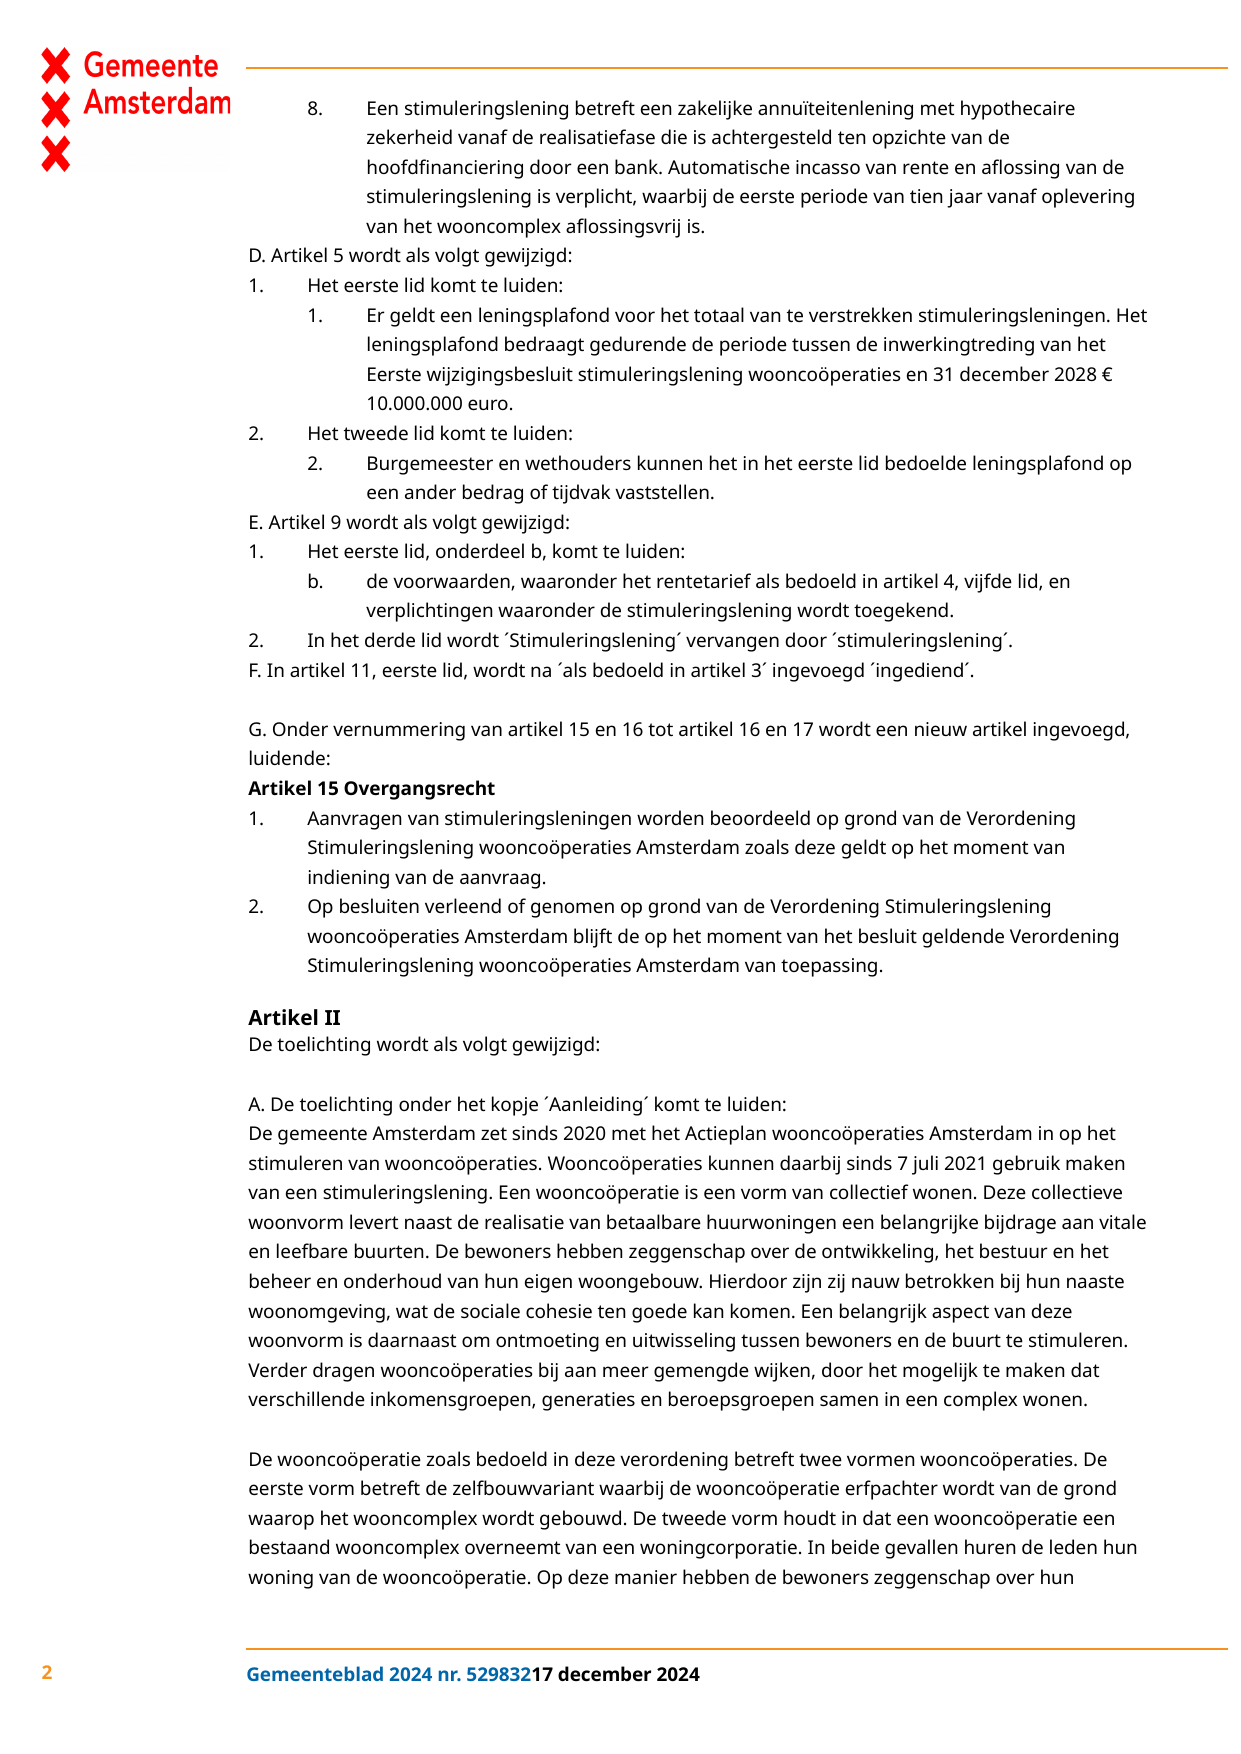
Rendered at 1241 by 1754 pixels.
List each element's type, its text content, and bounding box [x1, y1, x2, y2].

list Het tweede lid komt te luiden: [248, 420, 1152, 446]
list de voorwaarden, waaronder het rentetarief als bedoeld in artikel 4, vijfde lid, en verplichtingen waaronder de stimuleringslening wordt toegekend. [307, 568, 1152, 623]
list Burgemeester en wethouders kunnen het in het eerste lid bedoelde leningsplafond op een ander bedrag of tijdvak vaststellen. [307, 450, 1152, 505]
list Op besluiten verleend of genomen op grond van de Verordening Stimuleringslening wooncoöperaties Amsterdam blijft de op het moment van het besluit geldende Verordening Stimuleringslening wooncoöperaties Amsterdam van toepassing. [248, 893, 1152, 978]
text De wooncoöperatie zoals bedoeld in deze verordening betreft twee vormen wooncoöperaties. De eerste vorm betreft de zelfbouwvariant waarbij de wooncoöperatie erfpachter wordt van de grond waarop het wooncomplex wordt gebouwd. De tweede vorm houdt in dat een wooncoöperatie een bestaand wooncomplex overneemt van een woningcorporatie. In beide gevallen huren de leden hun woning van de wooncoöperatie. Op deze manier hebben de bewoners zeggenschap over hun [248, 1446, 1152, 1590]
text Artikel 15 Overgangsrecht [248, 775, 1152, 801]
list Het eerste lid, onderdeel b, komt te luiden: [248, 538, 1152, 564]
list In het derde lid wordt ´Stimuleringslening´ vervangen door ´stimuleringslening´. [248, 627, 1152, 653]
text G. Onder vernummering van artikel 15 en 16 tot artikel 16 en 17 wordt een nieuw artikel ingevoegd, luidende: [248, 716, 1152, 771]
text Artikel II [248, 1003, 1152, 1032]
text D. Artikel 5 wordt als volgt gewijzigd: [248, 243, 1152, 268]
list Er geldt een leningsplafond voor het totaal van te verstrekken stimuleringsleningen. Het leningsplafond bedraagt gedurende de periode tussen de inwerkingtreding van het Eerste wijzigingsbesluit stimuleringslening wooncoöperaties en 31 december 2028 € 10.000.000 euro. [307, 302, 1152, 416]
text F. In artikel 11, eerste lid, wordt na ´als bedoeld in artikel 3´ ingevoegd ´ingediend´. [248, 657, 1152, 683]
list Een stimuleringslening betreft een zakelijke annuïteitenlening met hypothecaire zekerheid vanaf de realisatiefase die is achtergesteld ten opzichte van de hoofdfinanciering door een bank. Automatische incasso van rente en aflossing van de stimuleringslening is verplicht, waarbij de eerste periode van tien jaar vanaf oplevering van het wooncomplex aflossingsvrij is. [307, 95, 1152, 239]
list Aanvragen van stimuleringsleningen worden beoordeeld op grond van de Verordening Stimuleringslening wooncoöperaties Amsterdam zoals deze geldt op het moment van indiening van de aanvraag. [248, 805, 1152, 890]
text E. Artikel 9 wordt als volgt gewijzigd: [248, 509, 1152, 535]
picture [41, 47, 231, 172]
text A. De toelichting onder het kopje ´Aanleiding´ komt te luiden: [248, 1091, 1152, 1116]
list Het eerste lid komt te luiden: [248, 272, 1152, 298]
text De gemeente Amsterdam zet sinds 2020 met het Actieplan wooncoöperaties Amsterdam in op het stimuleren van wooncoöperaties. Wooncoöperaties kunnen daarbij sinds 7 juli 2021 gebruik maken van een stimuleringslening. Een wooncoöperatie is een vorm van collectief wonen. Deze collectieve woonvorm levert naast de realisatie van betaalbare huurwoningen een belangrijke bijdrage aan vitale en leefbare buurten. De bewoners hebben zeggenschap over de ontwikkeling, het bestuur en het beheer en onderhoud van hun eigen woongebouw. Hierdoor zijn zij nauw betrokken bij hun naaste woonomgeving, wat de sociale cohesie ten goede kan komen. Een belangrijk aspect van deze woonvorm is daarnaast om ontmoeting en uitwisseling tussen bewoners en de buurt te stimuleren. Verder dragen wooncoöperaties bij aan meer gemengde wijken, door het mogelijk te maken dat verschillende inkomensgroepen, generaties en beroepsgroepen samen in een complex wonen. [248, 1120, 1152, 1412]
text De toelichting wordt als volgt gewijzigd: [248, 1032, 1152, 1057]
